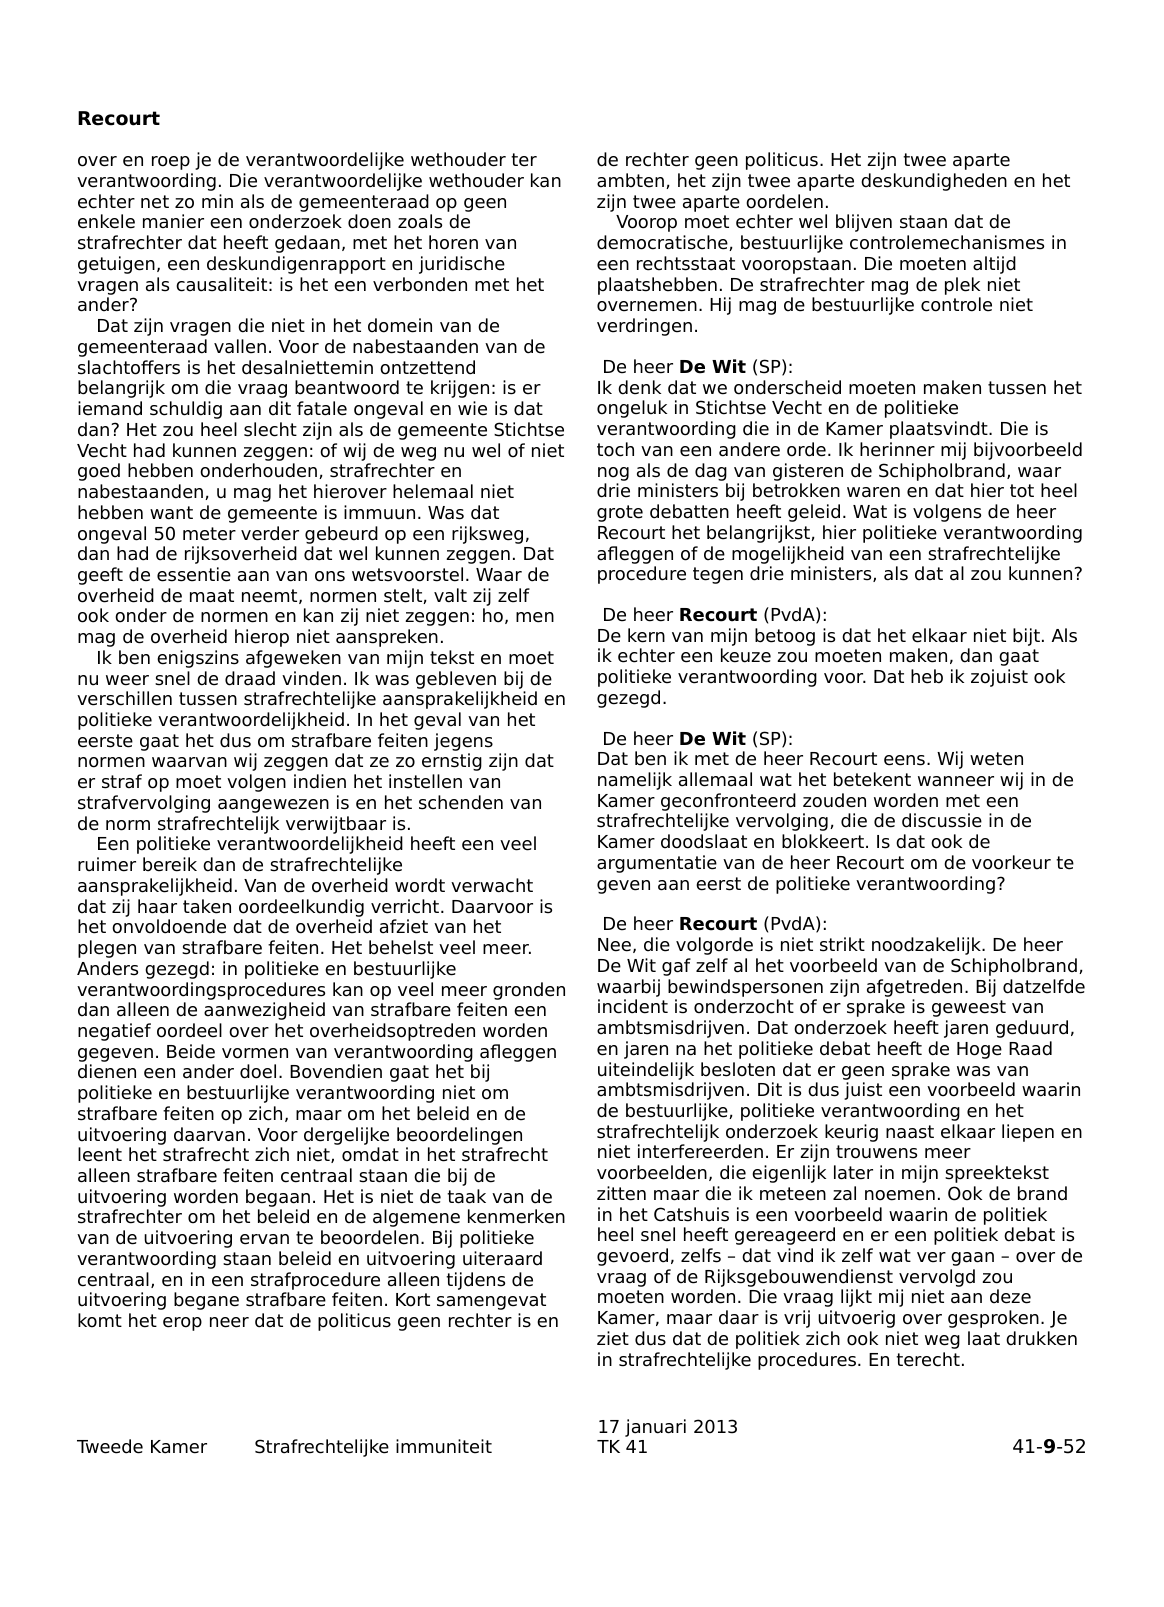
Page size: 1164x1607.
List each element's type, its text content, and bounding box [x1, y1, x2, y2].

text Ik denk dat we onderscheid moeten maken tussen het ongeluk in Stichtse Vecht en de politieke verantwoording die in de Kamer plaatsvindt. Die is toch van een andere orde. Ik herinner mij bijvoorbeeld nog als de dag van gisteren de Schipholbrand, waar drie ministers bij betrokken waren en dat hier tot heel grote debatten heeft geleid. Wat is volgens de heer Recourt het belangrijkst, hier politieke verantwoording afleggen of de mogelijkheid van een strafrechtelijke procedure tegen drie ministers, als dat al zou kunnen? [596, 377, 1087, 585]
text over en roep je de verantwoordelijke wethouder ter verantwoording. Die verantwoordelijke wethouder kan echter net zo min als de gemeenteraad op geen enkele manier een onderzoek doen zoals de strafrechter dat heeft gedaan, met het horen van getuigen, een deskundigenrapport en juridische vragen als causaliteit: is het een verbonden met het ander? [77, 150, 567, 316]
text De heer Recourt (PvdA): [596, 914, 1087, 935]
text De heer Recourt (PvdA): [596, 605, 1087, 626]
text Dat ben ik met de heer Recourt eens. Wij weten namelijk allemaal wat het betekent wanneer wij in de Kamer geconfronteerd zouden worden met een strafrechtelijke vervolging, die de discussie in de Kamer doodslaat en blokkeert. Is dat ook de argumentatie van de heer Recourt om de voorkeur te geven aan eerst de politieke verantwoording? [596, 749, 1087, 894]
text De heer De Wit (SP): [596, 728, 1087, 749]
text Dat zijn vragen die niet in het domein van de gemeenteraad vallen. Voor de nabestaanden van de slachtoffers is het desalniettemin ontzettend belangrijk om die vraag beantwoord te krijgen: is er iemand schuldig aan dit fatale ongeval en wie is dat dan? Het zou heel slecht zijn als de gemeente Stichtse Vecht had kunnen zeggen: of wij de weg nu wel of niet goed hebben onderhouden, strafrechter en nabestaanden, u mag het hierover helemaal niet hebben want de gemeente is immuun. Was dat ongeval 50 meter verder gebeurd op een rijksweg, dan had de rijksoverheid dat wel kunnen zeggen. Dat geeft de essentie aan van ons wetsvoorstel. Waar de overheid de maat neemt, normen stelt, valt zij zelf ook onder de normen en kan zij niet zeggen: ho, men mag de overheid hierop niet aanspreken. [77, 316, 567, 648]
text De heer De Wit (SP): [596, 357, 1087, 377]
text Voorop moet echter wel blijven staan dat de democratische, bestuurlijke controlemechanismes in een rechtsstaat vooropstaan. Die moeten altijd plaatshebben. De strafrechter mag de plek niet overnemen. Hij mag de bestuurlijke controle niet verdringen. [596, 212, 1087, 337]
text Ik ben enigszins afgeweken van mijn tekst en moet nu weer snel de draad vinden. Ik was gebleven bij de verschillen tussen strafrechtelijke aansprakelijkheid en politieke verantwoordelijkheid. In het geval van het eerste gaat het dus om strafbare feiten jegens normen waarvan wij zeggen dat ze zo ernstig zijn dat er straf op moet volgen indien het instellen van strafvervolging aangewezen is en het schenden van de norm strafrechtelijk verwijtbaar is. [77, 648, 567, 834]
text Nee, die volgorde is niet strikt noodzakelijk. De heer De Wit gaf zelf al het voorbeeld van de Schipholbrand, waarbij bewindspersonen zijn afgetreden. Bij datzelfde incident is onderzocht of er sprake is geweest van ambtsmisdrijven. Dat onderzoek heeft jaren geduurd, en jaren na het politieke debat heeft de Hoge Raad uiteindelijk besloten dat er geen sprake was van ambtsmisdrijven. Dit is dus juist een voorbeeld waarin de bestuurlijke, politieke verantwoording en het strafrechtelijk onderzoek keurig naast elkaar liepen en niet interfereerden. Er zijn trouwens meer voorbeelden, die eigenlijk later in mijn spreektekst zitten maar die ik meteen zal noemen. Ook de brand in het Catshuis is een voorbeeld waarin de politiek heel snel heeft gereageerd en er een politiek debat is gevoerd, zelfs – dat vind ik zelf wat ver gaan – over de vraag of de Rijksgebouwendienst vervolgd zou moeten worden. Die vraag lijkt mij niet aan deze Kamer, maar daar is vrij uitvoerig over gesproken. Je ziet dus dat de politiek zich ook niet weg laat drukken in strafrechtelijke procedures. En terecht. [596, 935, 1087, 1370]
text de rechter geen politicus. Het zijn twee aparte ambten, het zijn twee aparte deskundigheden en het zijn twee aparte oordelen. [596, 150, 1087, 212]
text De kern van mijn betoog is dat het elkaar niet bijt. Als ik echter een keuze zou moeten maken, dan gaat politieke verantwoording voor. Dat heb ik zojuist ook gezegd. [596, 626, 1087, 708]
text Een politieke verantwoordelijkheid heeft een veel ruimer bereik dan de strafrechtelijke aansprakelijkheid. Van de overheid wordt verwacht dat zij haar taken oordeelkundig verricht. Daarvoor is het onvoldoende dat de overheid afziet van het plegen van strafbare feiten. Het behelst veel meer. Anders gezegd: in politieke en bestuurlijke verantwoordingsprocedures kan op veel meer gronden dan alleen de aanwezigheid van strafbare feiten een negatief oordeel over het overheidsoptreden worden gegeven. Beide vormen van verantwoording afleggen dienen een ander doel. Bovendien gaat het bij politieke en bestuurlijke verantwoording niet om strafbare feiten op zich, maar om het beleid en de uitvoering daarvan. Voor dergelijke beoordelingen leent het strafrecht zich niet, omdat in het strafrecht alleen strafbare feiten centraal staan die bij de uitvoering worden begaan. Het is niet de taak van de strafrechter om het beleid en de algemene kenmerken van de uitvoering ervan te beoordelen. Bij politieke verantwoording staan beleid en uitvoering uiteraard centraal, en in een strafprocedure alleen tijdens de uitvoering begane strafbare feiten. Kort samengevat komt het erop neer dat de politicus geen rechter is en [77, 834, 567, 1332]
